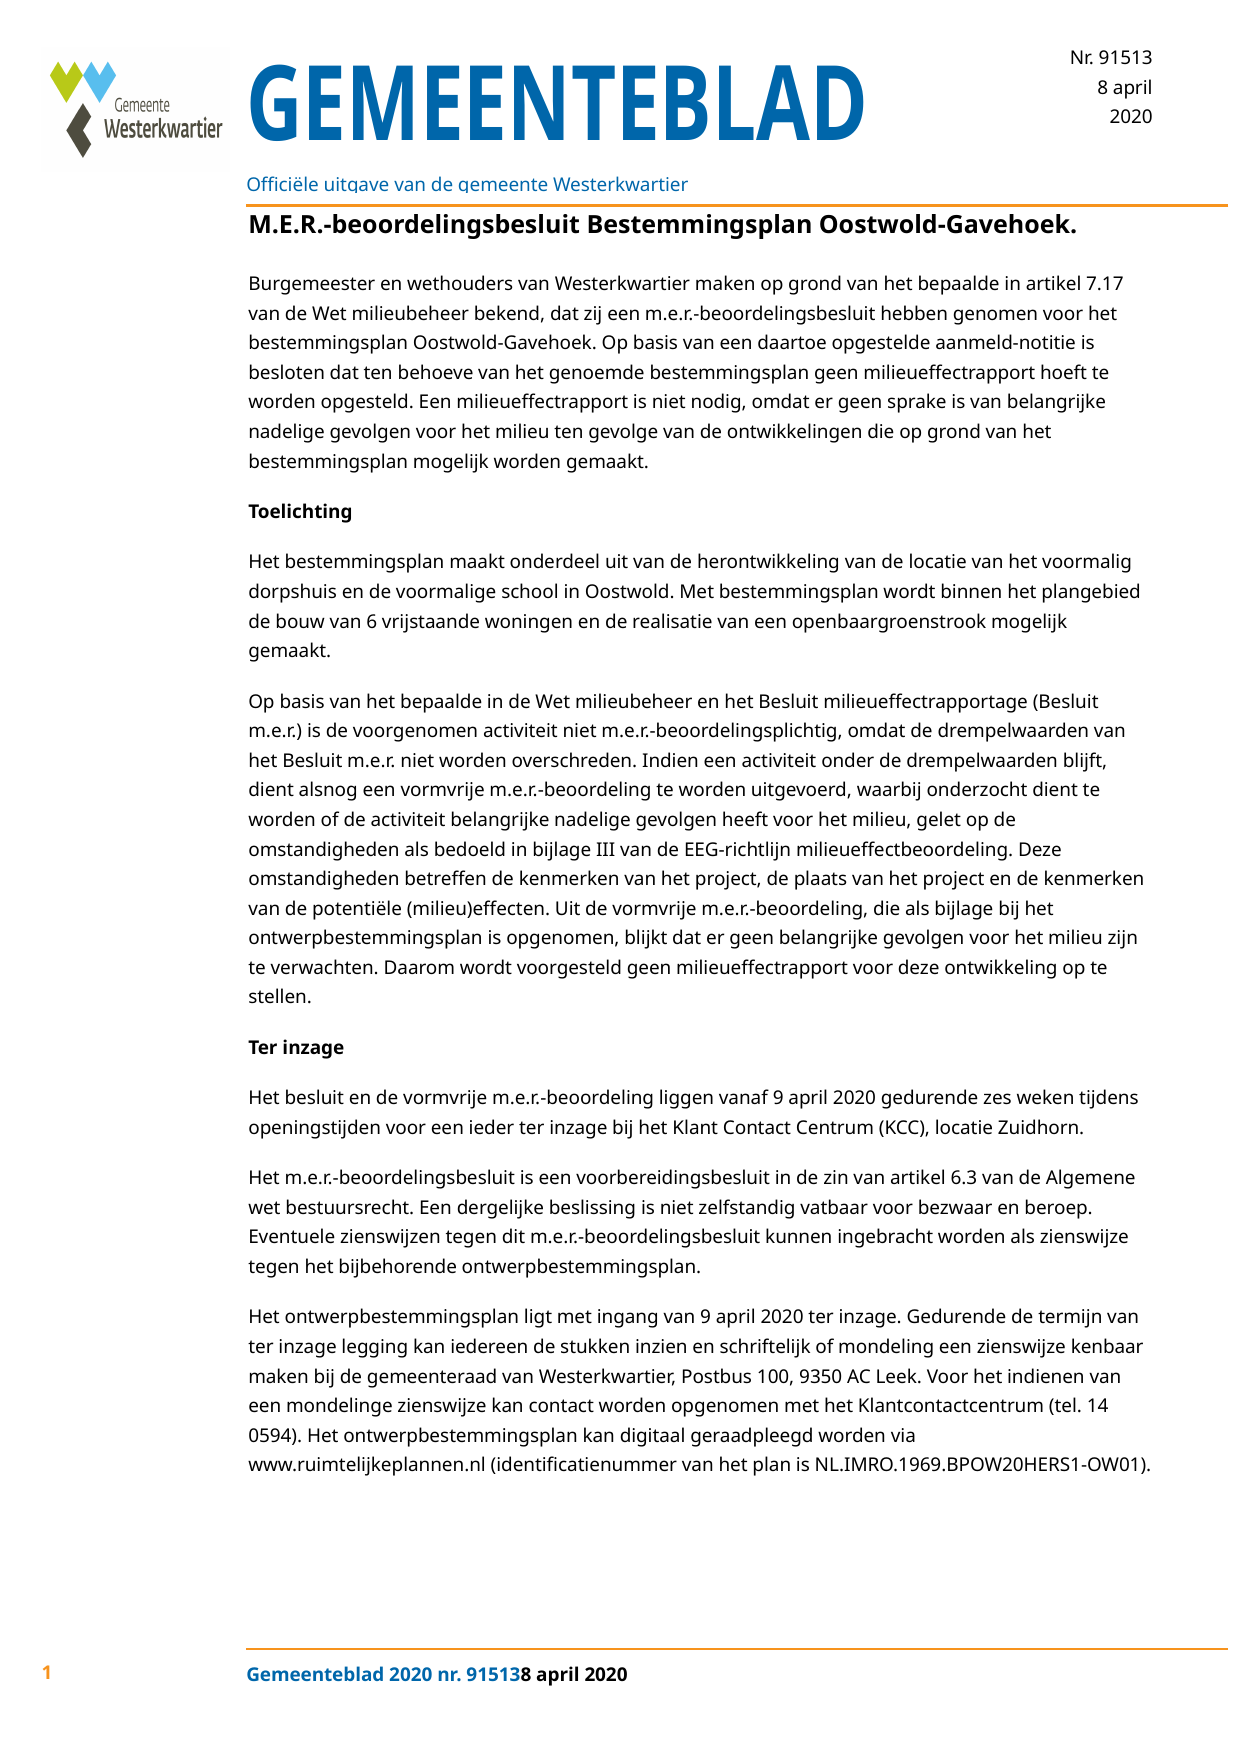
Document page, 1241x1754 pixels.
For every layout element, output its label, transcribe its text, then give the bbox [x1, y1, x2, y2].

text Op basis van het bepaalde in de Wet milieubeheer en het Besluit milieueffectrapportage (Besluit m.e.r.) is de voorgenomen activiteit niet m.e.r.-beoordelingsplichtig, omdat de drempelwaarden van het Besluit m.e.r. niet worden overschreden. Indien een activiteit onder de drempelwaarden blijft, dient alsnog een vormvrije m.e.r.-beoordeling te worden uitgevoerd, waarbij onderzocht dient te worden of de activiteit belangrijke nadelige gevolgen heeft voor het milieu, gelet op de omstandigheden als bedoeld in bijlage III van de EEG-richtlijn milieueffectbeoordeling. Deze omstandigheden betreffen de kenmerken van het project, de plaats van het project en de kenmerken van de potentiële (milieu)effecten. Uit de vormvrije m.e.r.-beoordeling, die als bijlage bij het ontwerpbestemmingsplan is opgenomen, blijkt dat er geen belangrijke gevolgen voor het milieu zijn te verwachten. Daarom wordt voorgesteld geen milieueffectrapport voor deze ontwikkeling op te stellen. [248, 688, 1152, 1009]
text Toelichting [248, 498, 1152, 524]
text Ter inzage [248, 1034, 1152, 1060]
picture [41, 47, 231, 172]
text M.E.R.-beoordelingsbesluit Bestemmingsplan Oostwold-Gavehoek. [248, 207, 1152, 241]
text Het bestemmingsplan maakt onderdeel uit van de herontwikkeling van de locatie van het voormalig dorpshuis en de voormalige school in Oostwold. Met bestemmingsplan wordt binnen het plangebied de bouw van 6 vrijstaande woningen en de realisatie van een openbaargroenstrook mogelijk gemaakt. [248, 549, 1152, 663]
text Het ontwerpbestemmingsplan ligt met ingang van 9 april 2020 ter inzage. Gedurende de termijn van ter inzage legging kan iedereen de stukken inzien en schriftelijk of mondeling een zienswijze kenbaar maken bij de gemeenteraad van Westerkwartier, Postbus 100, 9350 AC Leek. Voor het indienen van een mondelinge zienswijze kan contact worden opgenomen met het Klantcontactcentrum (tel. 14 0594). Het ontwerpbestemmingsplan kan digitaal geraadpleegd worden via www.ruimtelijkeplannen.nl (identificatienummer van het plan is NL.IMRO.1969.BPOW20HERS1-OW01). [248, 1304, 1152, 1477]
text Het besluit en de vormvrije m.e.r.-beoordeling liggen vanaf 9 april 2020 gedurende zes weken tijdens openingstijden voor een ieder ter inzage bij het Klant Contact Centrum (KCC), locatie Zuidhorn. [248, 1084, 1152, 1140]
text Het m.e.r.-beoordelingsbesluit is een voorbereidingsbesluit in de zin van artikel 6.3 van de Algemene wet bestuursrecht. Een dergelijke beslissing is niet zelfstandig vatbaar voor bezwaar en beroep. Eventuele zienswijzen tegen dit m.e.r.-beoordelingsbesluit kunnen ingebracht worden als zienswijze tegen het bijbehorende ontwerpbestemmingsplan. [248, 1164, 1152, 1279]
text Burgemeester en wethouders van Westerkwartier maken op grond van het bepaalde in artikel 7.17 van de Wet milieubeheer bekend, dat zij een m.e.r.-beoordelingsbesluit hebben genomen voor het bestemmingsplan Oostwold-Gavehoek. Op basis van een daartoe opgestelde aanmeld-notitie is besloten dat ten behoeve van het genoemde bestemmingsplan geen milieueffectrapport hoeft te worden opgesteld. Een milieueffectrapport is niet nodig, omdat er geen sprake is van belangrijke nadelige gevolgen voor het milieu ten gevolge van de ontwikkelingen die op grond van het bestemmingsplan mogelijk worden gemaakt. [248, 270, 1152, 473]
